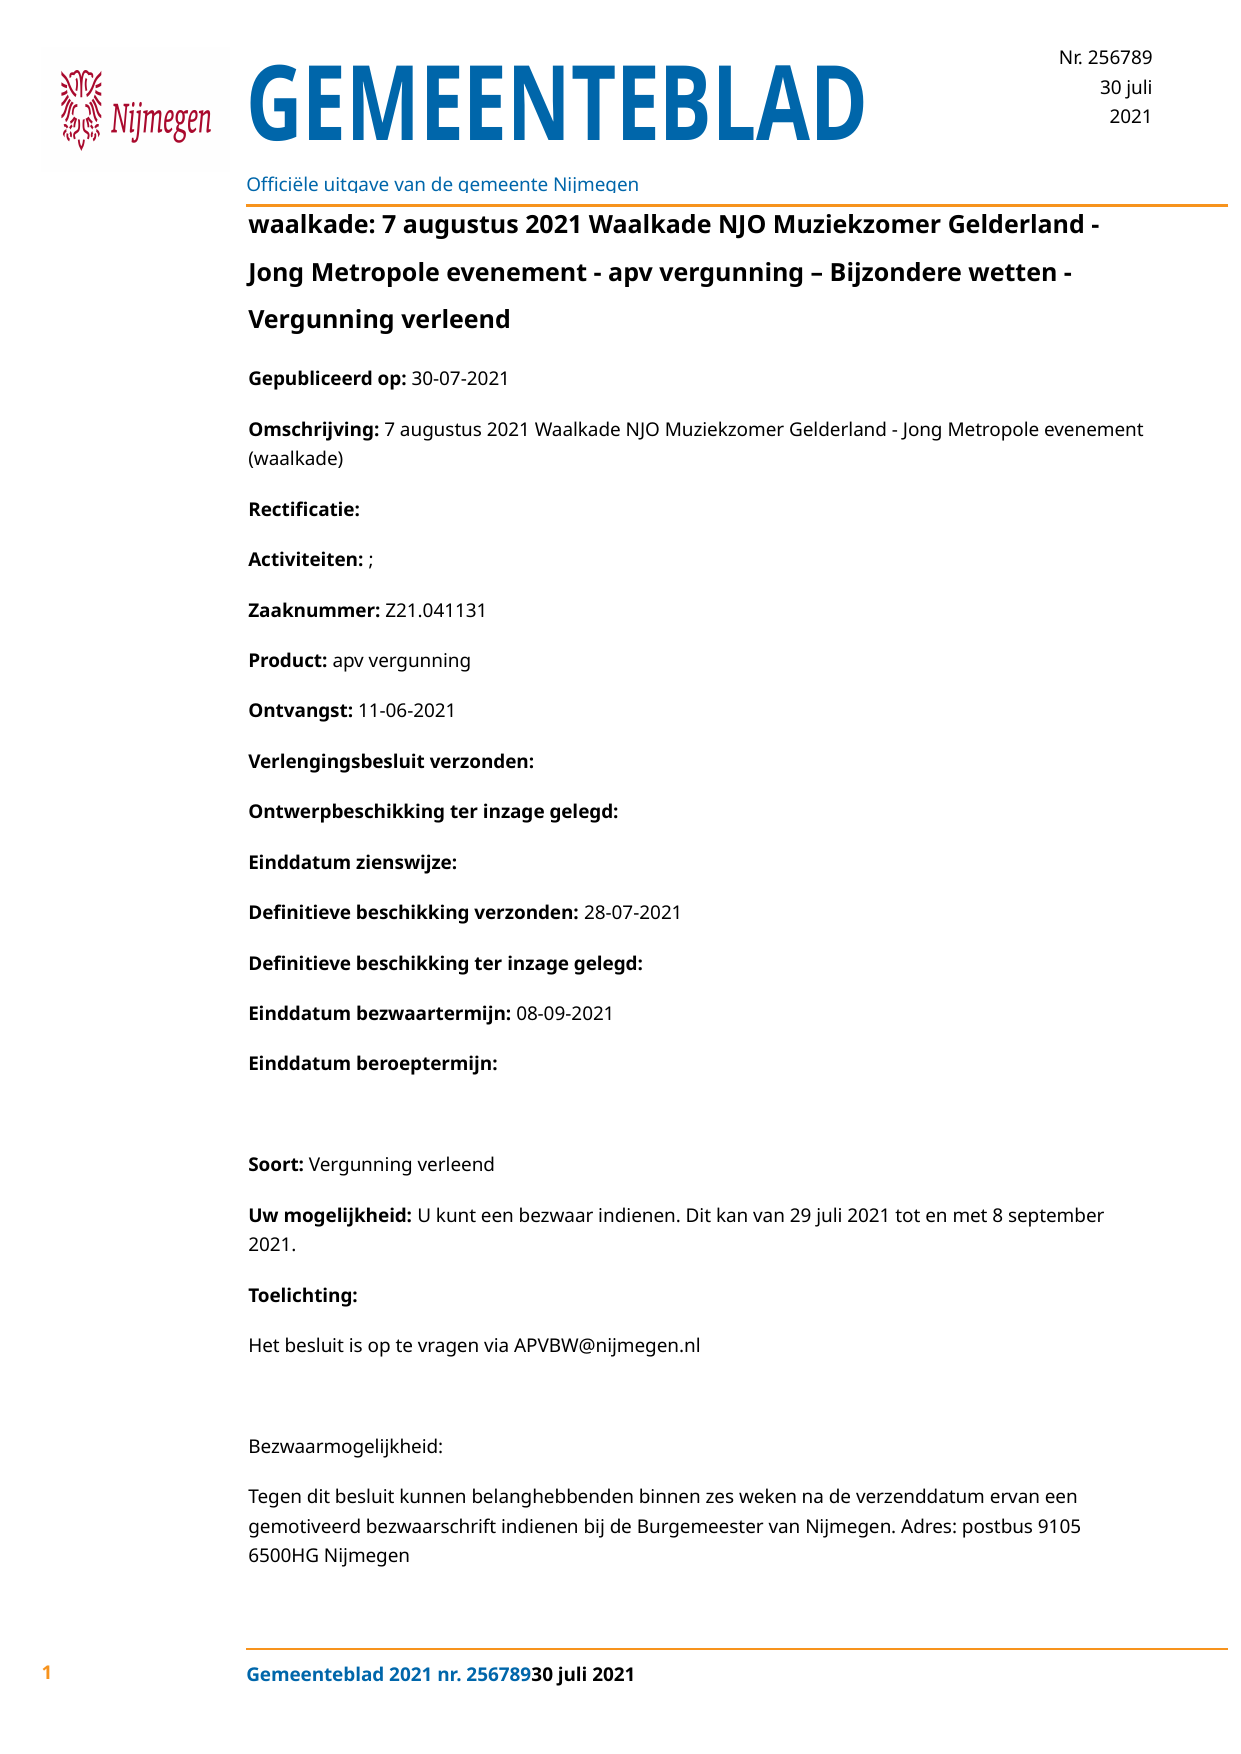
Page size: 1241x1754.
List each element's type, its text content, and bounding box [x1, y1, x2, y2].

text Ontvangst: 11-06-2021 [248, 698, 1152, 723]
text Activiteiten: ; [248, 546, 1152, 572]
text Einddatum zienswijze: [248, 849, 1152, 874]
text Toelichting: [248, 1282, 1152, 1307]
text Einddatum bezwaartermijn: 08-09-2021 [248, 1000, 1152, 1026]
text Omschrijving: 7 augustus 2021 Waalkade NJO Muziekzomer Gelderland - Jong Metropole evenement (waalkade) [248, 416, 1152, 471]
picture [41, 47, 231, 172]
text Zaaknummer: Z21.041131 [248, 597, 1152, 622]
text Soort: Vergunning verleend [248, 1151, 1152, 1177]
text Uw mogelijkheid: U kunt een bezwaar indienen. Dit kan van 29 juli 2021 tot en met 8 september 2021. [248, 1202, 1152, 1257]
text waalkade: 7 augustus 2021 Waalkade NJO Muziekzomer Gelderland - Jong Metropole evenement - apv vergunning – Bijzondere wetten - Vergunning verleend [248, 207, 1152, 336]
text Gepubliceerd op: 30-07-2021 [248, 366, 1152, 391]
text Tegen dit besluit kunnen belanghebbenden binnen zes weken na de verzenddatum ervan een gemotiveerd bezwaarschrift indienen bij de Burgemeester van Nijmegen. Adres: postbus 9105 6500HG Nijmegen [248, 1483, 1152, 1568]
text Ontwerpbeschikking ter inzage gelegd: [248, 798, 1152, 824]
text Bezwaarmogelijkheid: [248, 1433, 1152, 1459]
text Definitieve beschikking verzonden: 28-07-2021 [248, 899, 1152, 925]
text Product: apv vergunning [248, 647, 1152, 673]
text Einddatum beroeptermijn: [248, 1051, 1152, 1076]
text Het besluit is op te vragen via APVBW@nijmegen.nl [248, 1332, 1152, 1358]
text Rectificatie: [248, 496, 1152, 522]
text Verlengingsbesluit verzonden: [248, 748, 1152, 774]
text Definitieve beschikking ter inzage gelegd: [248, 950, 1152, 975]
